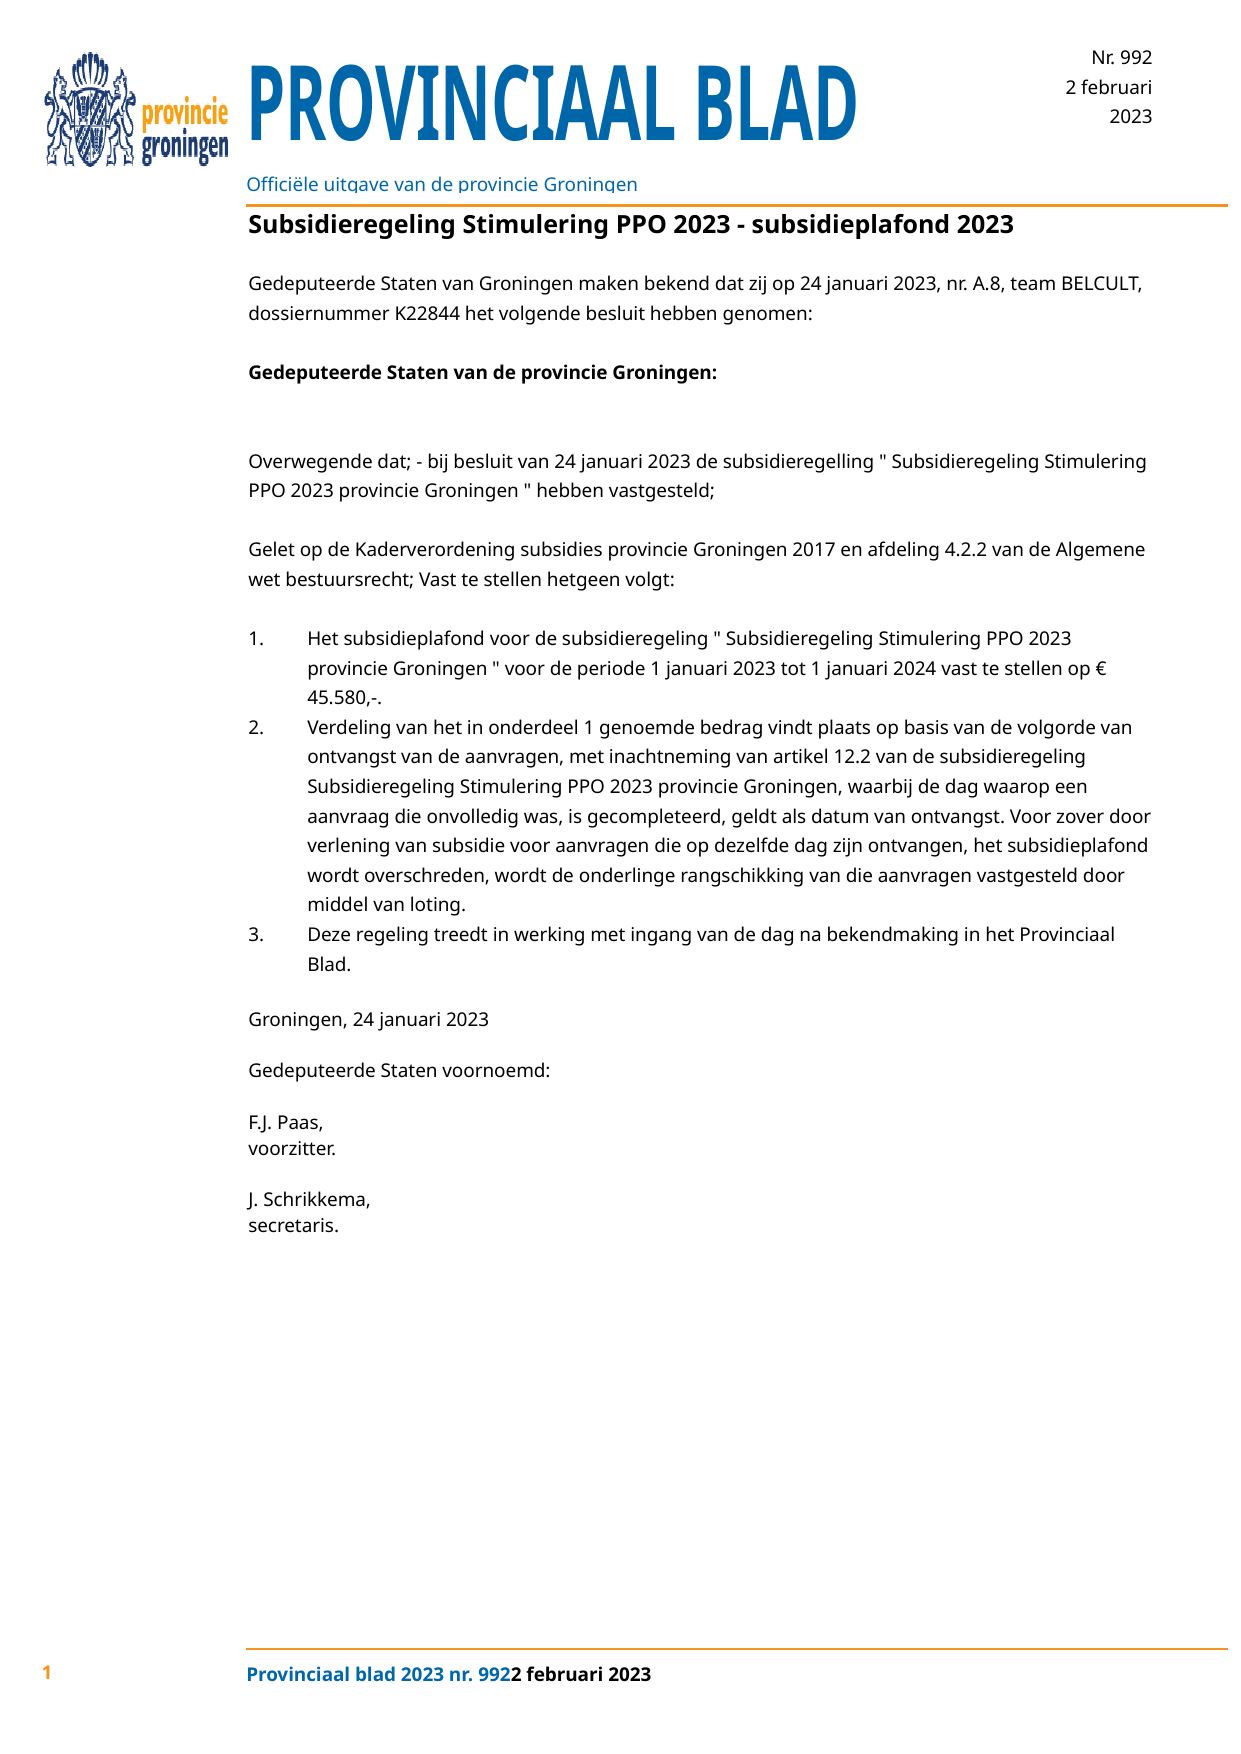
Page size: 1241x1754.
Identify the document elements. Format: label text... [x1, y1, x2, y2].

text Gedeputeerde Staten van Groningen maken bekend dat zij op 24 januari 2023, nr. A.8, team BELCULT, dossiernummer K22844 het volgende besluit hebben genomen: [248, 270, 1152, 326]
text Gedeputeerde Staten van de provincie Groningen: [248, 359, 1152, 385]
list Verdeling van het in onderdeel 1 genoemde bedrag vindt plaats op basis van de volgorde van ontvangst van de aanvragen, met inachtneming van artikel 12.2 van de subsidieregeling Subsidieregeling Stimulering PPO 2023 provincie Groningen, waarbij de dag waarop een aanvraag die onvolledig was, is gecompleteerd, geldt als datum van ontvangst. Voor zover door verlening van subsidie voor aanvragen die op dezelfde dag zijn ontvangen, het subsidieplafond wordt overschreden, wordt de onderlinge rangschikking van die aanvragen vastgesteld door middel van loting. [248, 714, 1152, 917]
list Deze regeling treedt in werking met ingang van de dag na bekendmaking in het Provinciaal Blad. [248, 921, 1152, 976]
text secretaris. [248, 1212, 1152, 1238]
text voorzitter. [248, 1135, 1152, 1160]
text F.J. Paas, [248, 1109, 1152, 1135]
text Overwegende dat; - bij besluit van 24 januari 2023 de subsidieregelling " Subsidieregeling Stimulering PPO 2023 provincie Groningen " hebben vastgesteld; [248, 448, 1152, 503]
list Het subsidieplafond voor de subsidieregeling " Subsidieregeling Stimulering PPO 2023 provincie Groningen " voor de periode 1 januari 2023 tot 1 januari 2024 vast te stellen op € 45.580,-. [248, 625, 1152, 710]
picture [41, 47, 231, 172]
text Groningen, 24 januari 2023 [248, 1006, 1152, 1032]
text Subsidieregeling Stimulering PPO 2023 - subsidieplafond 2023 [248, 207, 1152, 241]
text Gelet op de Kaderverordening subsidies provincie Groningen 2017 en afdeling 4.2.2 van de Algemene wet bestuursrecht; Vast te stellen hetgeen volgt: [248, 537, 1152, 592]
text J. Schrikkema, [248, 1186, 1152, 1212]
text Gedeputeerde Staten voornoemd: [248, 1057, 1152, 1083]
